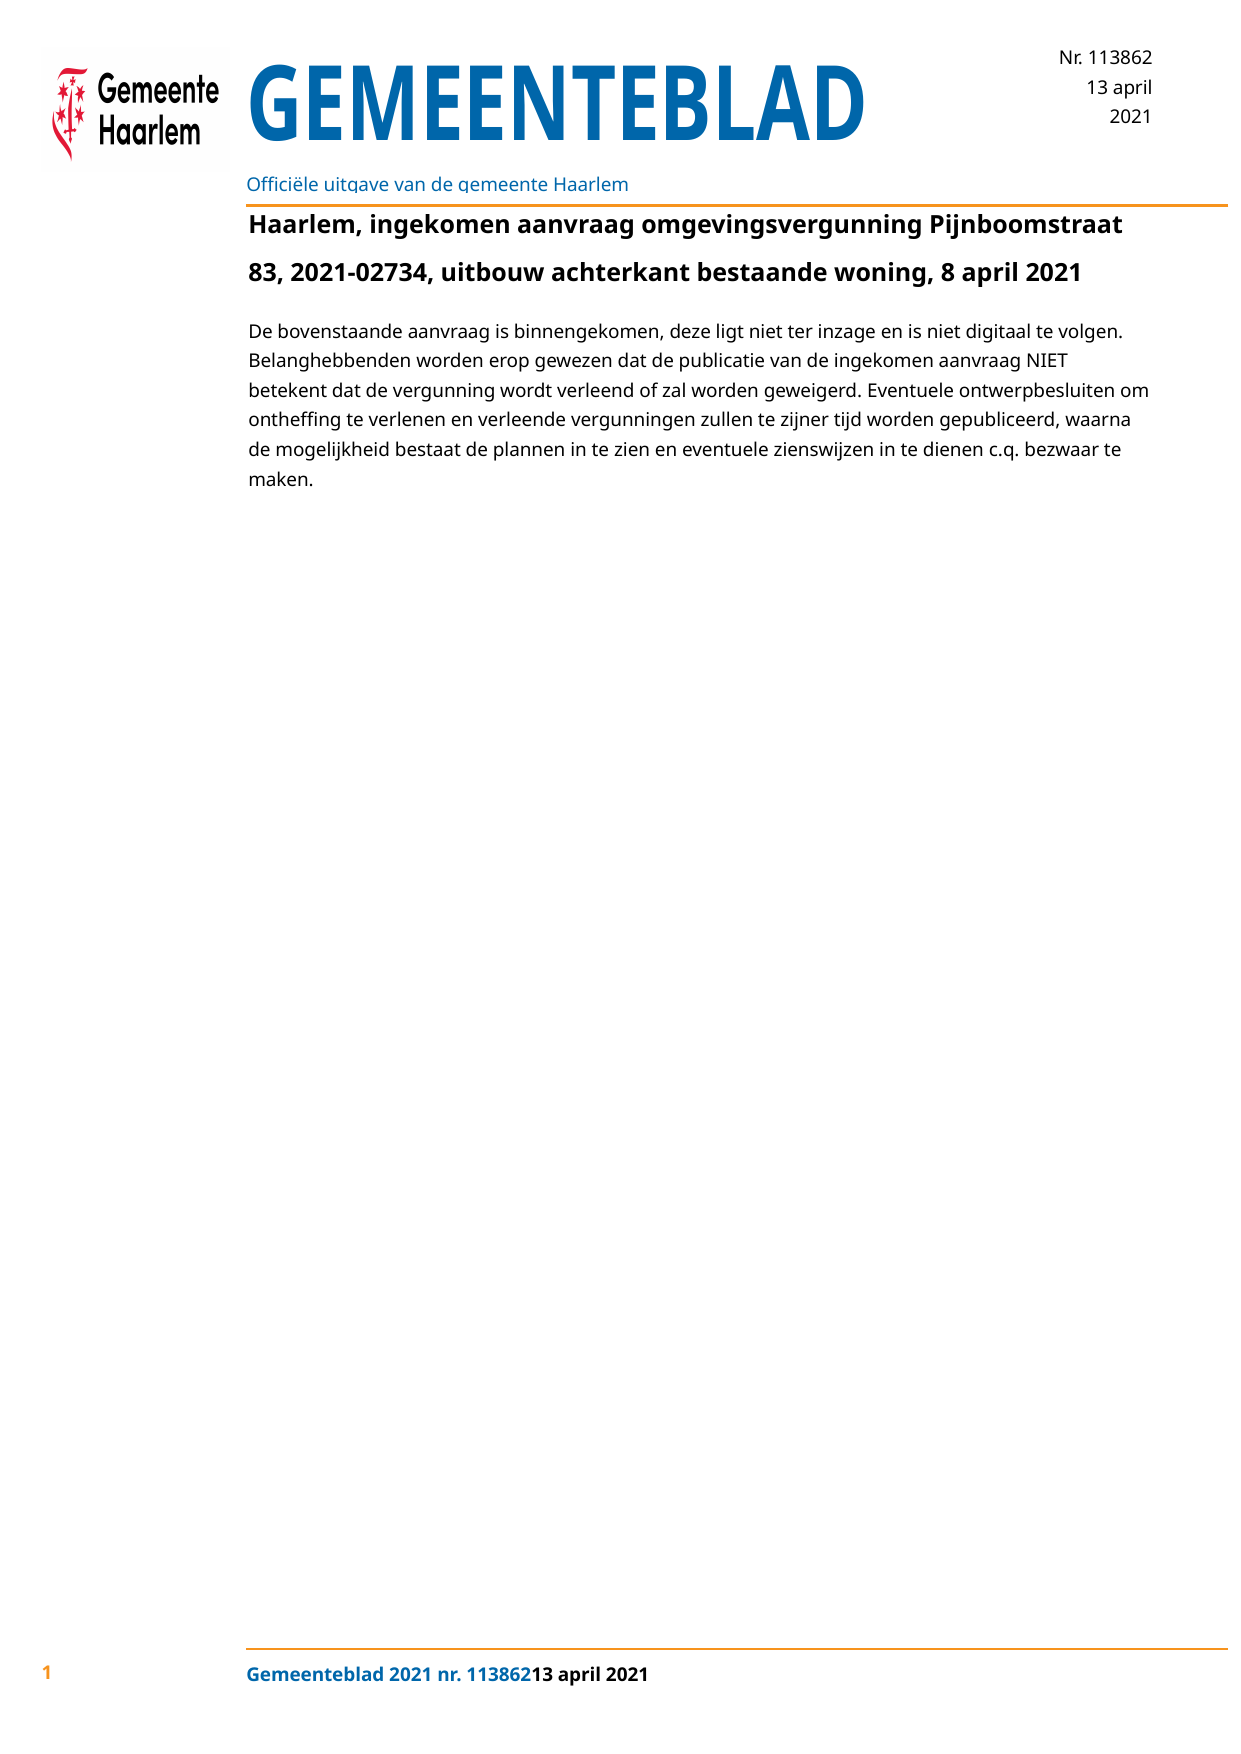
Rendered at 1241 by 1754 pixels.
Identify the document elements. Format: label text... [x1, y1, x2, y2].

text Haarlem, ingekomen aanvraag omgevingsvergunning Pijnboomstraat 83, 2021-02734, uitbouw achterkant bestaande woning, 8 april 2021 [248, 207, 1152, 288]
picture [41, 47, 231, 172]
text De bovenstaande aanvraag is binnengekomen, deze ligt niet ter inzage en is niet digitaal te volgen. Belanghebbenden worden erop gewezen dat de publicatie van de ingekomen aanvraag NIET betekent dat de vergunning wordt verleend of zal worden geweigerd. Eventuele ontwerpbesluiten om ontheffing te verlenen en verleende vergunningen zullen te zijner tijd worden gepubliceerd, waarna de mogelijkheid bestaat de plannen in te zien en eventuele zienswijzen in te dienen c.q. bezwaar te maken. [248, 318, 1152, 492]
